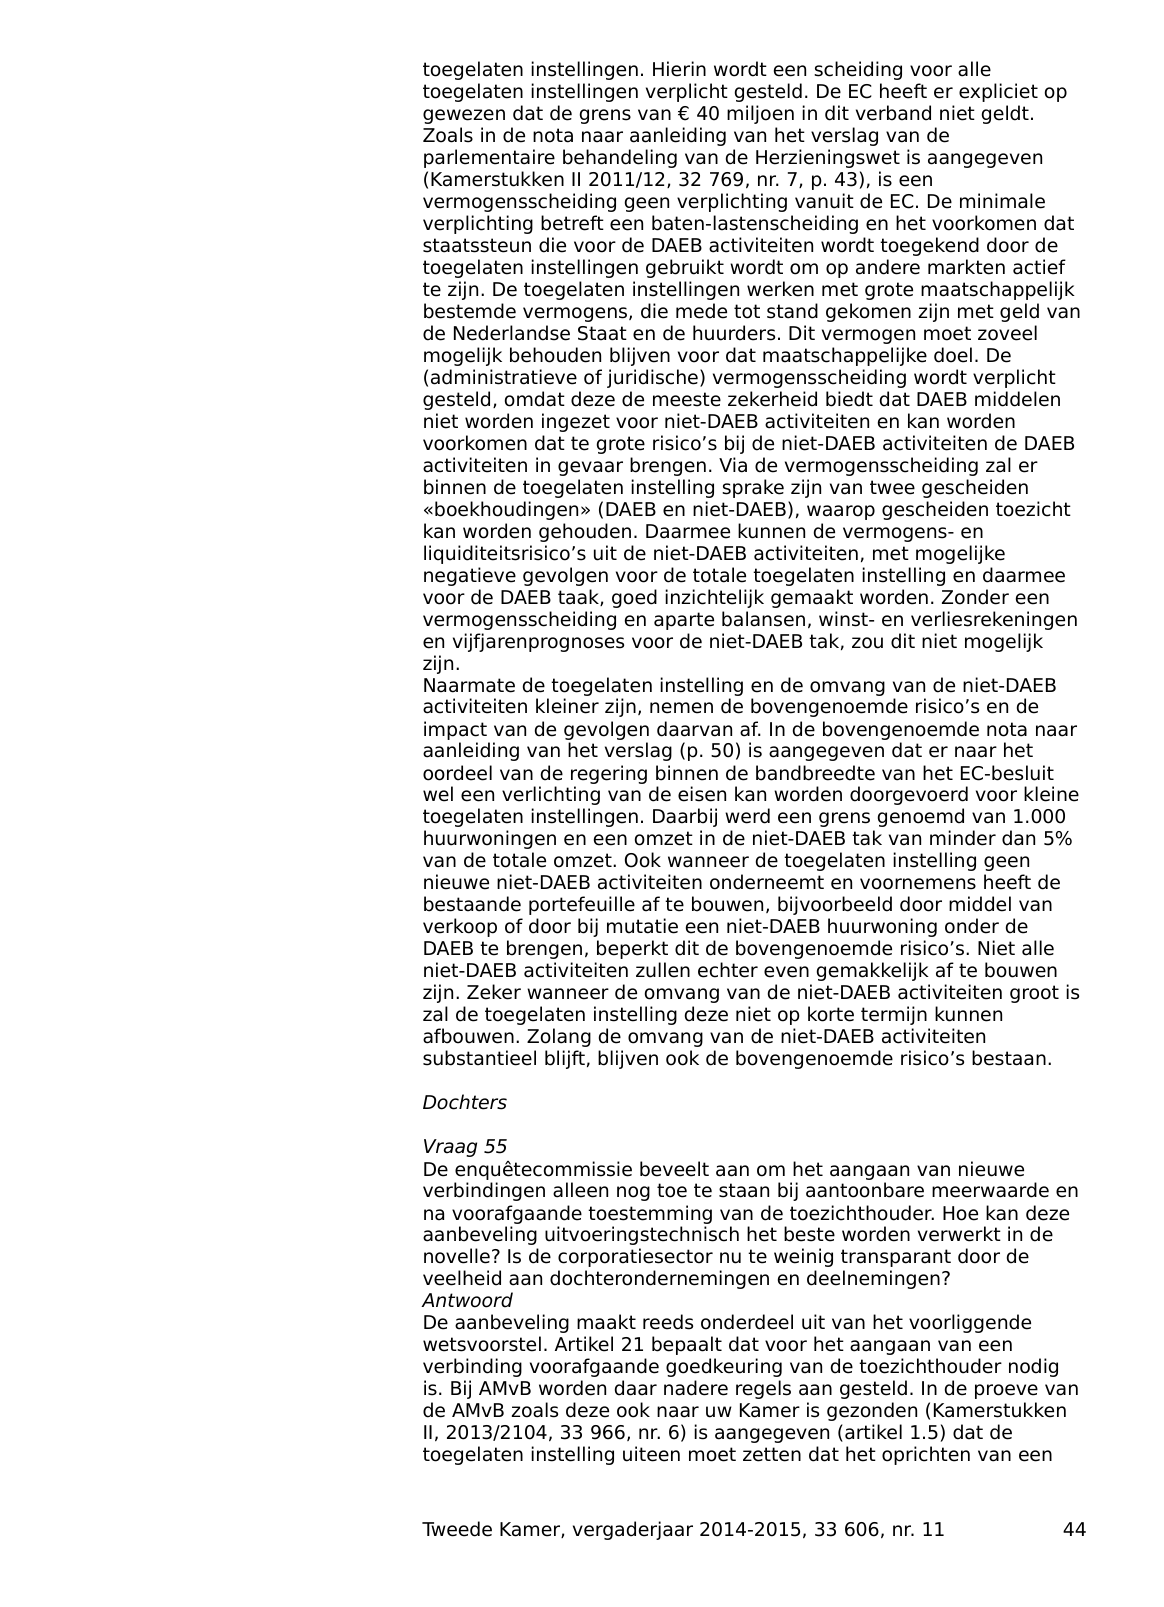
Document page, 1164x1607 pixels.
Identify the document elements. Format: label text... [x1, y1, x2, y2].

text Antwoord [422, 1290, 1087, 1312]
text Vraag 55 [422, 1136, 1087, 1158]
text toegelaten instellingen. Hierin wordt een scheiding voor alle toegelaten instellingen verplicht gesteld. De EC heeft er expliciet op gewezen dat de grens van € 40 miljoen in dit verband niet geldt. [422, 59, 1087, 125]
text Naarmate de toegelaten instelling en de omvang van de niet-DAEB activiteiten kleiner zijn, nemen de bovengenoemde risico’s en de impact van de gevolgen daarvan af. In de bovengenoemde nota naar aanleiding van het verslag (p. 50) is aangegeven dat er naar het oordeel van de regering binnen de bandbreedte van het EC-besluit wel een verlichting van de eisen kan worden doorgevoerd voor kleine toegelaten instellingen. Daarbij werd een grens genoemd van 1.000 huurwoningen en een omzet in de niet-DAEB tak van minder dan 5% van de totale omzet. Ook wanneer de toegelaten instelling geen nieuwe niet-DAEB activiteiten onderneemt en voornemens heeft de bestaande portefeuille af te bouwen, bijvoorbeeld door middel van verkoop of door bij mutatie een niet-DAEB huurwoning onder de DAEB te brengen, beperkt dit de bovengenoemde risico’s. Niet alle niet-DAEB activiteiten zullen echter even gemakkelijk af te bouwen zijn. Zeker wanneer de omvang van de niet-DAEB activiteiten groot is zal de toegelaten instelling deze niet op korte termijn kunnen afbouwen. Zolang de omvang van de niet-DAEB activiteiten substantieel blijft, blijven ook de bovengenoemde risico’s bestaan. [422, 674, 1087, 1070]
subtitle Dochters [422, 1092, 1087, 1114]
text De enquêtecommissie beveelt aan om het aangaan van nieuwe verbindingen alleen nog toe te staan bij aantoonbare meerwaarde en na voorafgaande toestemming van de toezichthouder. Hoe kan deze aanbeveling uitvoeringstechnisch het beste worden verwerkt in de novelle? Is de corporatiesector nu te weinig transparant door de veelheid aan dochterondernemingen en deelnemingen? [422, 1158, 1087, 1290]
text Zoals in de nota naar aanleiding van het verslag van de parlementaire behandeling van de Herzieningswet is aangegeven (Kamerstukken II 2011/12, 32 769, nr. 7, p. 43), is een vermogensscheiding geen verplichting vanuit de EC. De minimale verplichting betreft een baten-lastenscheiding en het voorkomen dat staatssteun die voor de DAEB activiteiten wordt toegekend door de toegelaten instellingen gebruikt wordt om op andere markten actief te zijn. De toegelaten instellingen werken met grote maatschappelijk bestemde vermogens, die mede tot stand gekomen zijn met geld van de Nederlandse Staat en de huurders. Dit vermogen moet zoveel mogelijk behouden blijven voor dat maatschappelijke doel. De (administratieve of juridische) vermogensscheiding wordt verplicht gesteld, omdat deze de meeste zekerheid biedt dat DAEB middelen niet worden ingezet voor niet-DAEB activiteiten en kan worden voorkomen dat te grote risico’s bij de niet-DAEB activiteiten de DAEB activiteiten in gevaar brengen. Via de vermogensscheiding zal er binnen de toegelaten instelling sprake zijn van twee gescheiden «boekhoudingen» (DAEB en niet-DAEB), waarop gescheiden toezicht kan worden gehouden. Daarmee kunnen de vermogens- en liquiditeitsrisico’s uit de niet-DAEB activiteiten, met mogelijke negatieve gevolgen voor de totale toegelaten instelling en daarmee voor de DAEB taak, goed inzichtelijk gemaakt worden. Zonder een vermogensscheiding en aparte balansen, winst- en verliesrekeningen en vijfjarenprognoses voor de niet-DAEB tak, zou dit niet mogelijk zijn. [422, 125, 1087, 674]
text De aanbeveling maakt reeds onderdeel uit van het voorliggende wetsvoorstel. Artikel 21 bepaalt dat voor het aangaan van een verbinding voorafgaande goedkeuring van de toezichthouder nodig is. Bij AMvB worden daar nadere regels aan gesteld. In de proeve van de AMvB zoals deze ook naar uw Kamer is gezonden (Kamerstukken II, 2013/2104, 33 966, nr. 6) is aangegeven (artikel 1.5) dat de toegelaten instelling uiteen moet zetten dat het oprichten van een [422, 1312, 1087, 1466]
